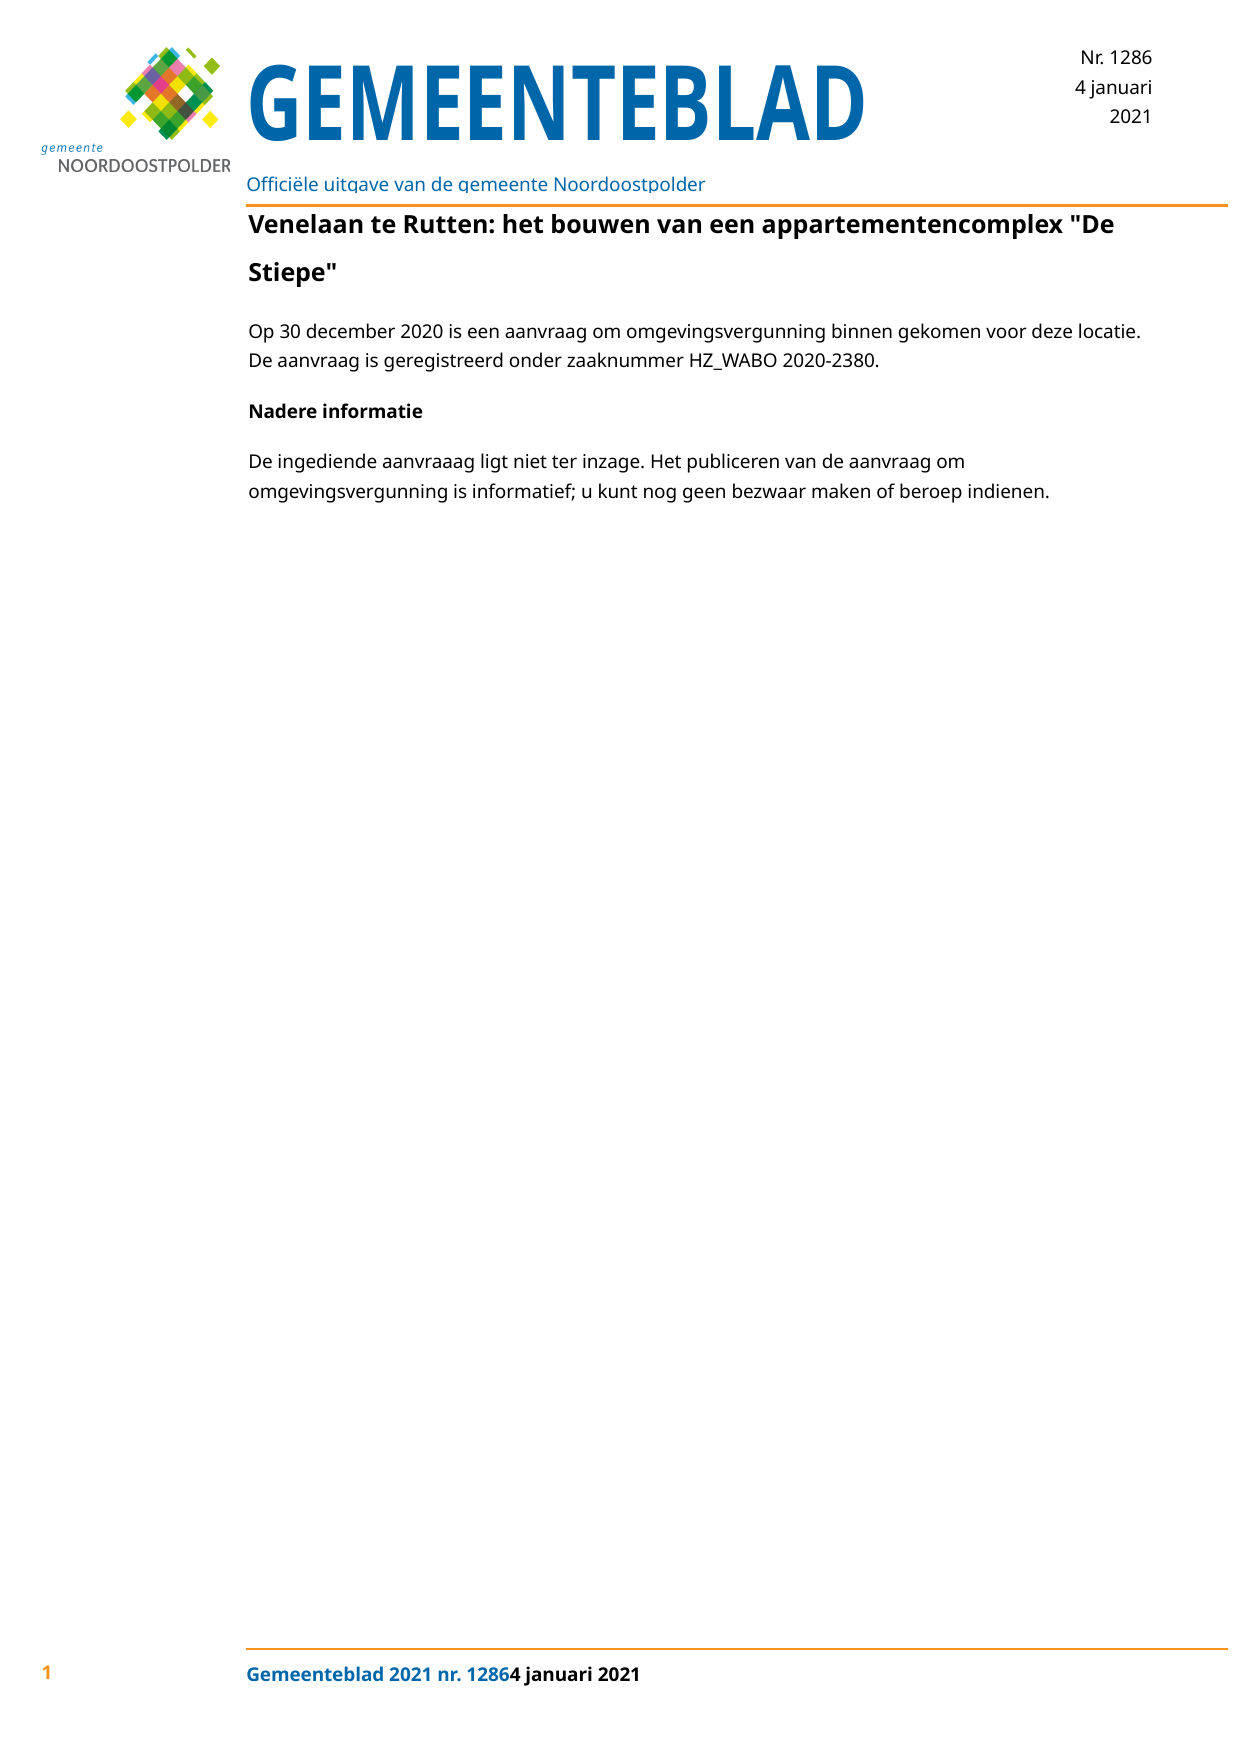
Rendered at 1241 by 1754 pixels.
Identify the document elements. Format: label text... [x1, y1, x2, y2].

text Op 30 december 2020 is een aanvraag om omgevingsvergunning binnen gekomen voor deze locatie. De aanvraag is geregistreerd onder zaaknummer HZ_WABO 2020-2380. [248, 318, 1152, 373]
text De ingediende aanvraaag ligt niet ter inzage. Het publiceren van de aanvraag om omgevingsvergunning is informatief; u kunt nog geen bezwaar maken of beroep indienen. [248, 448, 1152, 504]
picture [41, 47, 231, 172]
text Nadere informatie [248, 398, 1152, 424]
text Venelaan te Rutten: het bouwen van een appartementencomplex "De Stiepe" [248, 207, 1152, 288]
